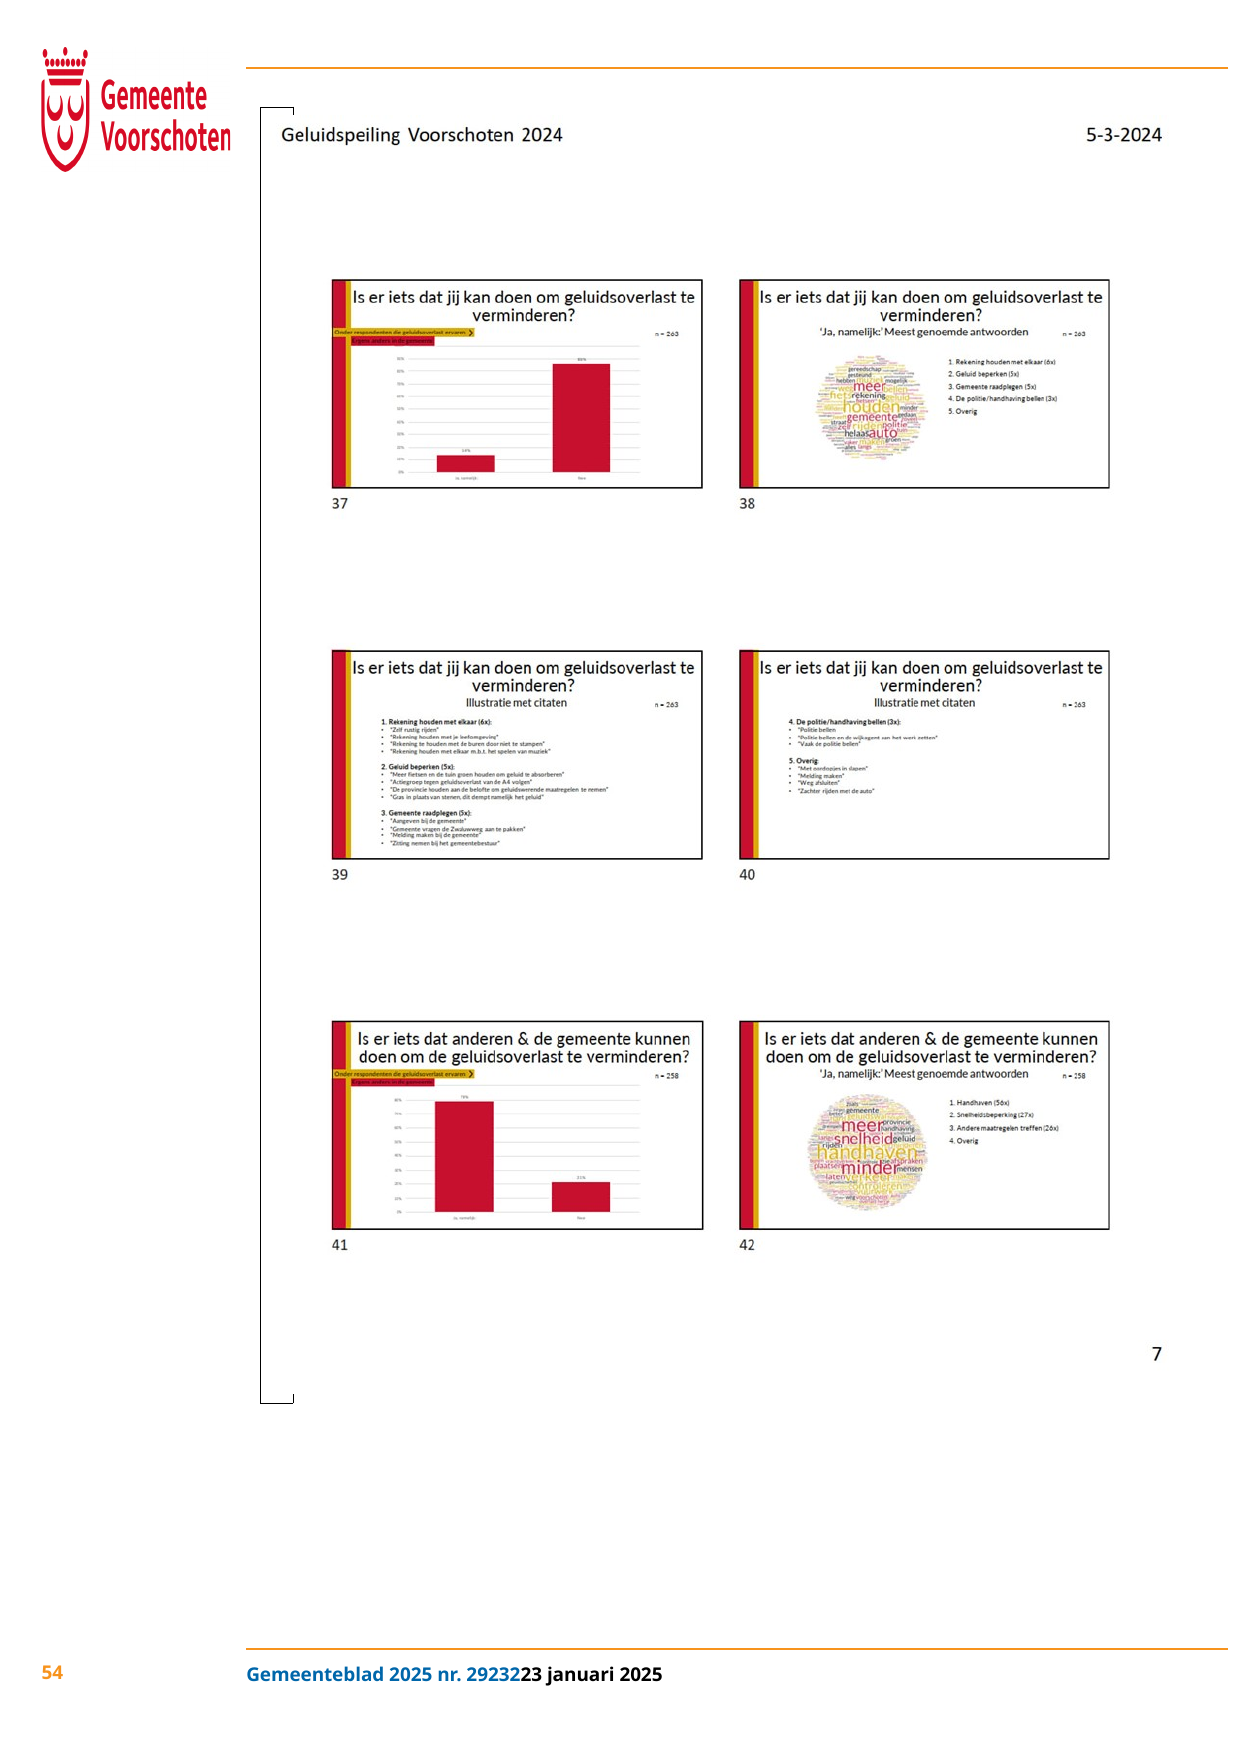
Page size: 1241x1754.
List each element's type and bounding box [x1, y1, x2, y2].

picture [268, 115, 1173, 1394]
picture [41, 47, 231, 172]
